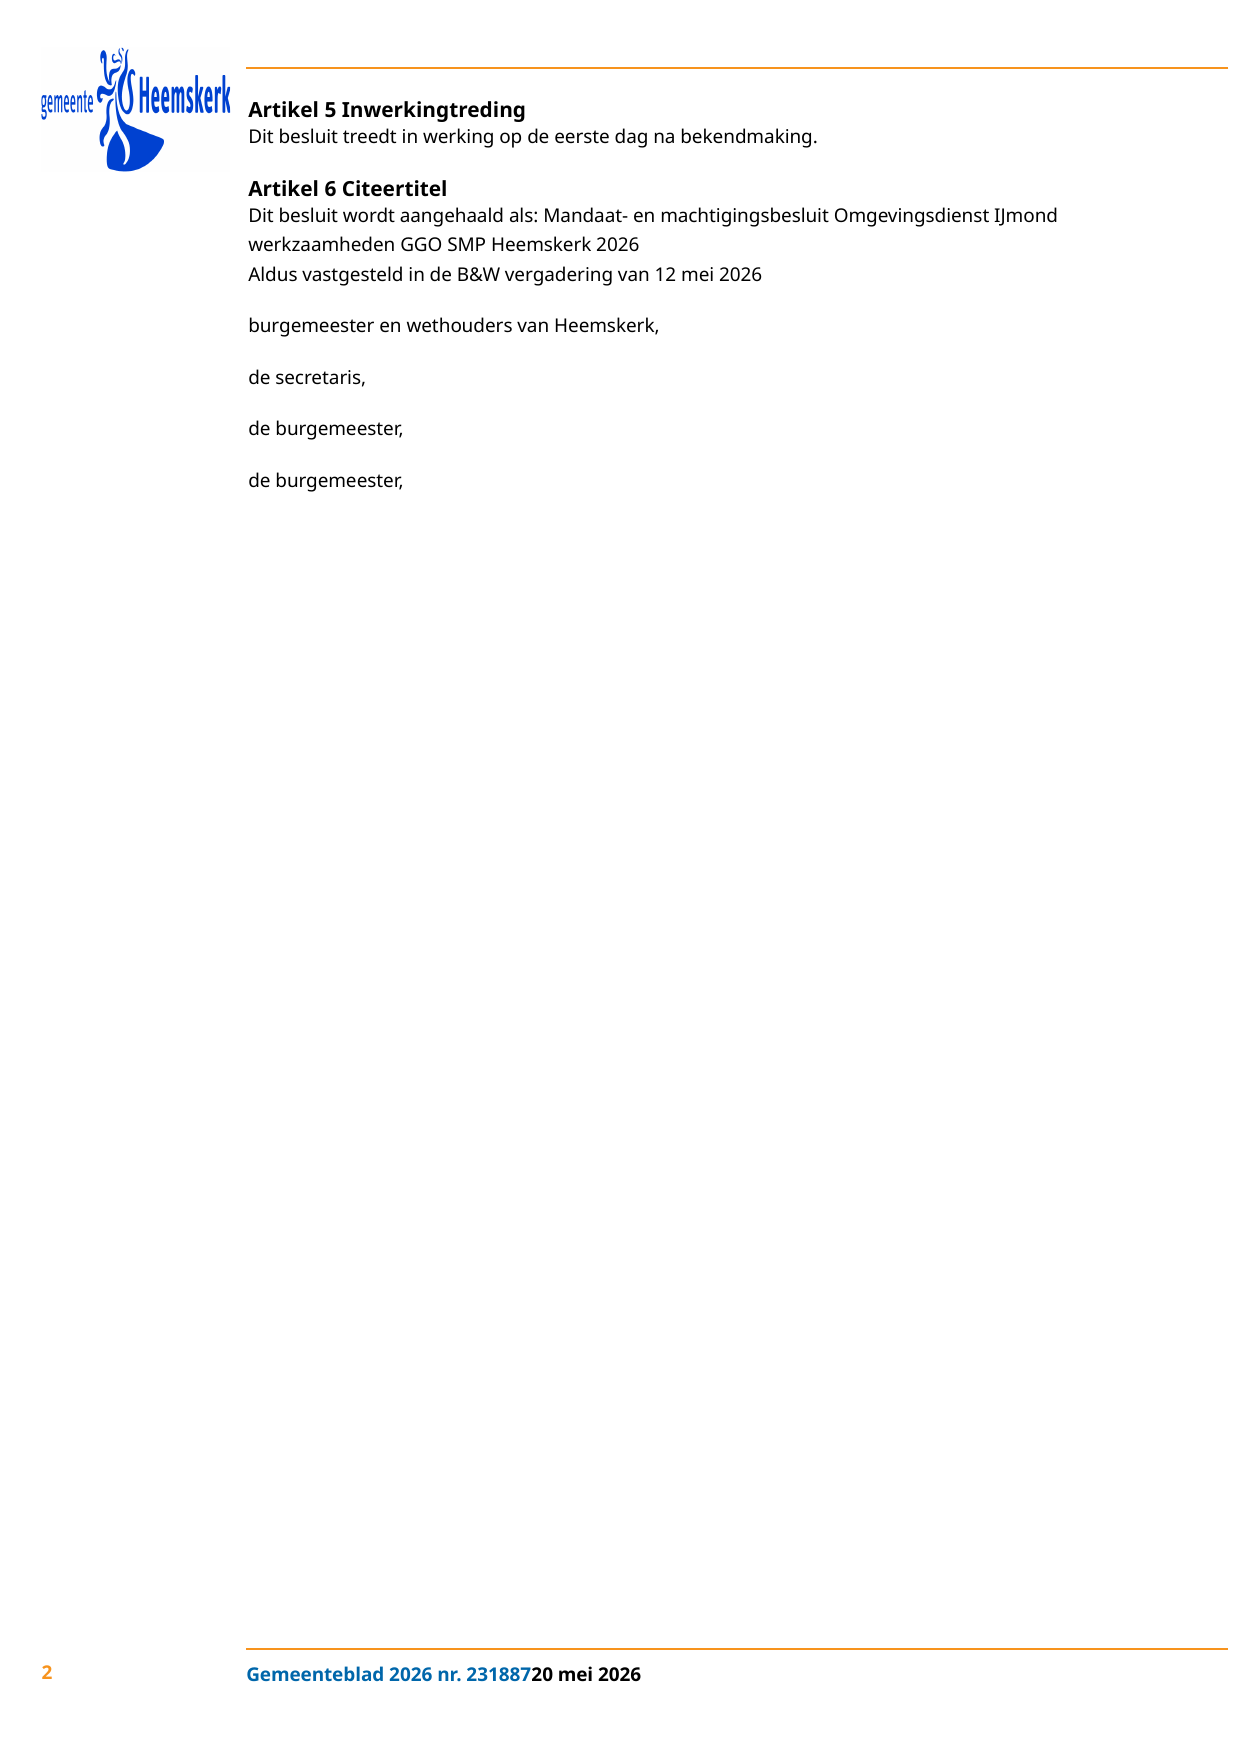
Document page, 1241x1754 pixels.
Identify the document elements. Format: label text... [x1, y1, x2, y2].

text Artikel 5 Inwerkingtreding [248, 95, 1152, 123]
text Dit besluit treedt in werking op de eerste dag na bekendmaking. [248, 123, 1152, 149]
text Artikel 6 Citeertitel [248, 174, 1152, 202]
picture [41, 47, 231, 172]
text de secretaris, [248, 364, 1152, 390]
text burgemeester en wethouders van Heemskerk, [248, 313, 1152, 338]
text de burgemeester, [248, 416, 1152, 441]
text de burgemeester, [248, 467, 1152, 493]
text Aldus vastgesteld in de B&W vergadering van 12 mei 2026 [248, 261, 1152, 287]
text Dit besluit wordt aangehaald als: Mandaat- en machtigingsbesluit Omgevingsdienst IJmond werkzaamheden GGO SMP Heemskerk 2026 [248, 202, 1152, 257]
